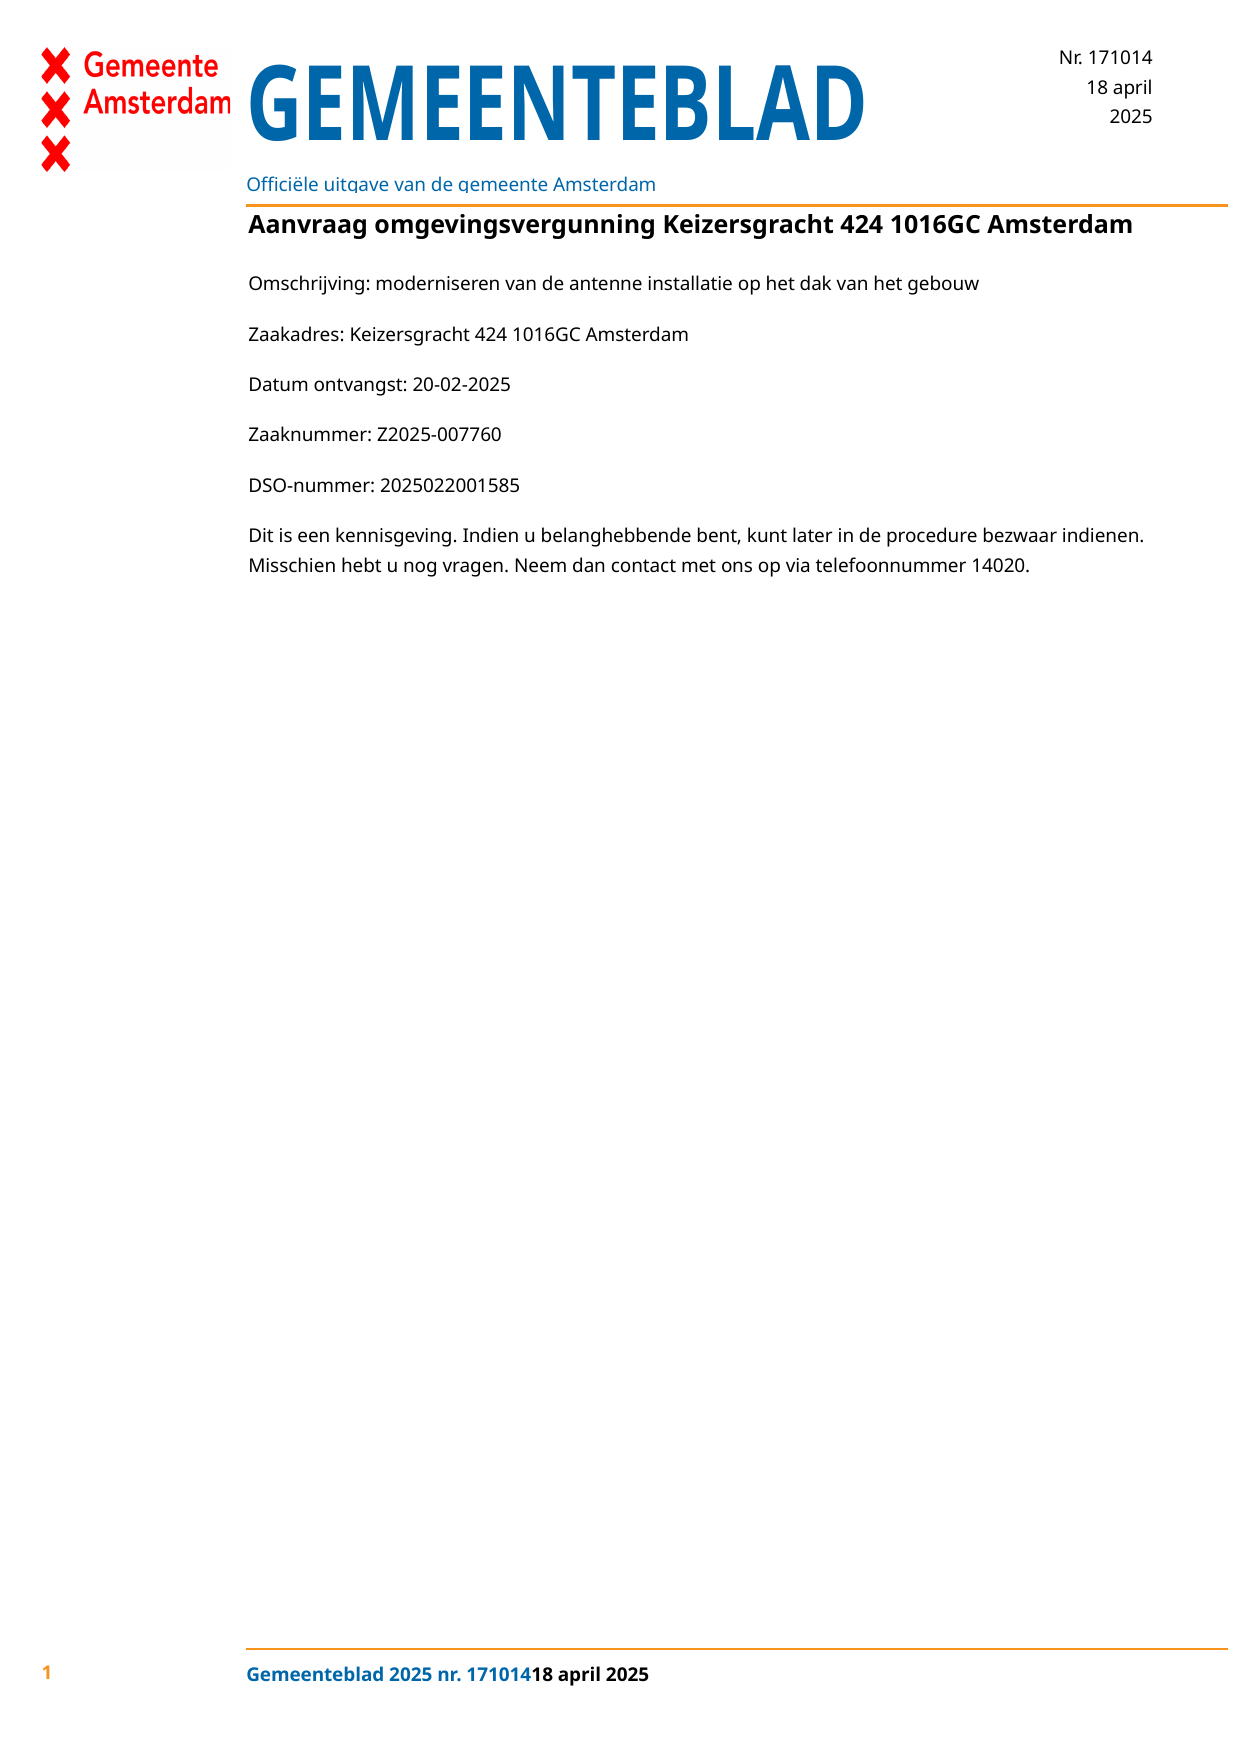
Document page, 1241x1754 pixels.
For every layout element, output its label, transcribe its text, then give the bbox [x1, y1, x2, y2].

text Aanvraag omgevingsvergunning Keizersgracht 424 1016GC Amsterdam [248, 207, 1152, 241]
text Datum ontvangst: 20-02-2025 [248, 371, 1152, 397]
text Zaaknummer: Z2025-007760 [248, 422, 1152, 447]
text Omschrijving: moderniseren van de antenne installatie op het dak van het gebouw [248, 270, 1152, 296]
picture [41, 47, 231, 172]
text Zaakadres: Keizersgracht 424 1016GC Amsterdam [248, 321, 1152, 346]
text DSO-nummer: 2025022001585 [248, 472, 1152, 498]
text Dit is een kennisgeving. Indien u belanghebbende bent, kunt later in de procedure bezwaar indienen. Misschien hebt u nog vragen. Neem dan contact met ons op via telefoonnummer 14020. [248, 522, 1152, 578]
